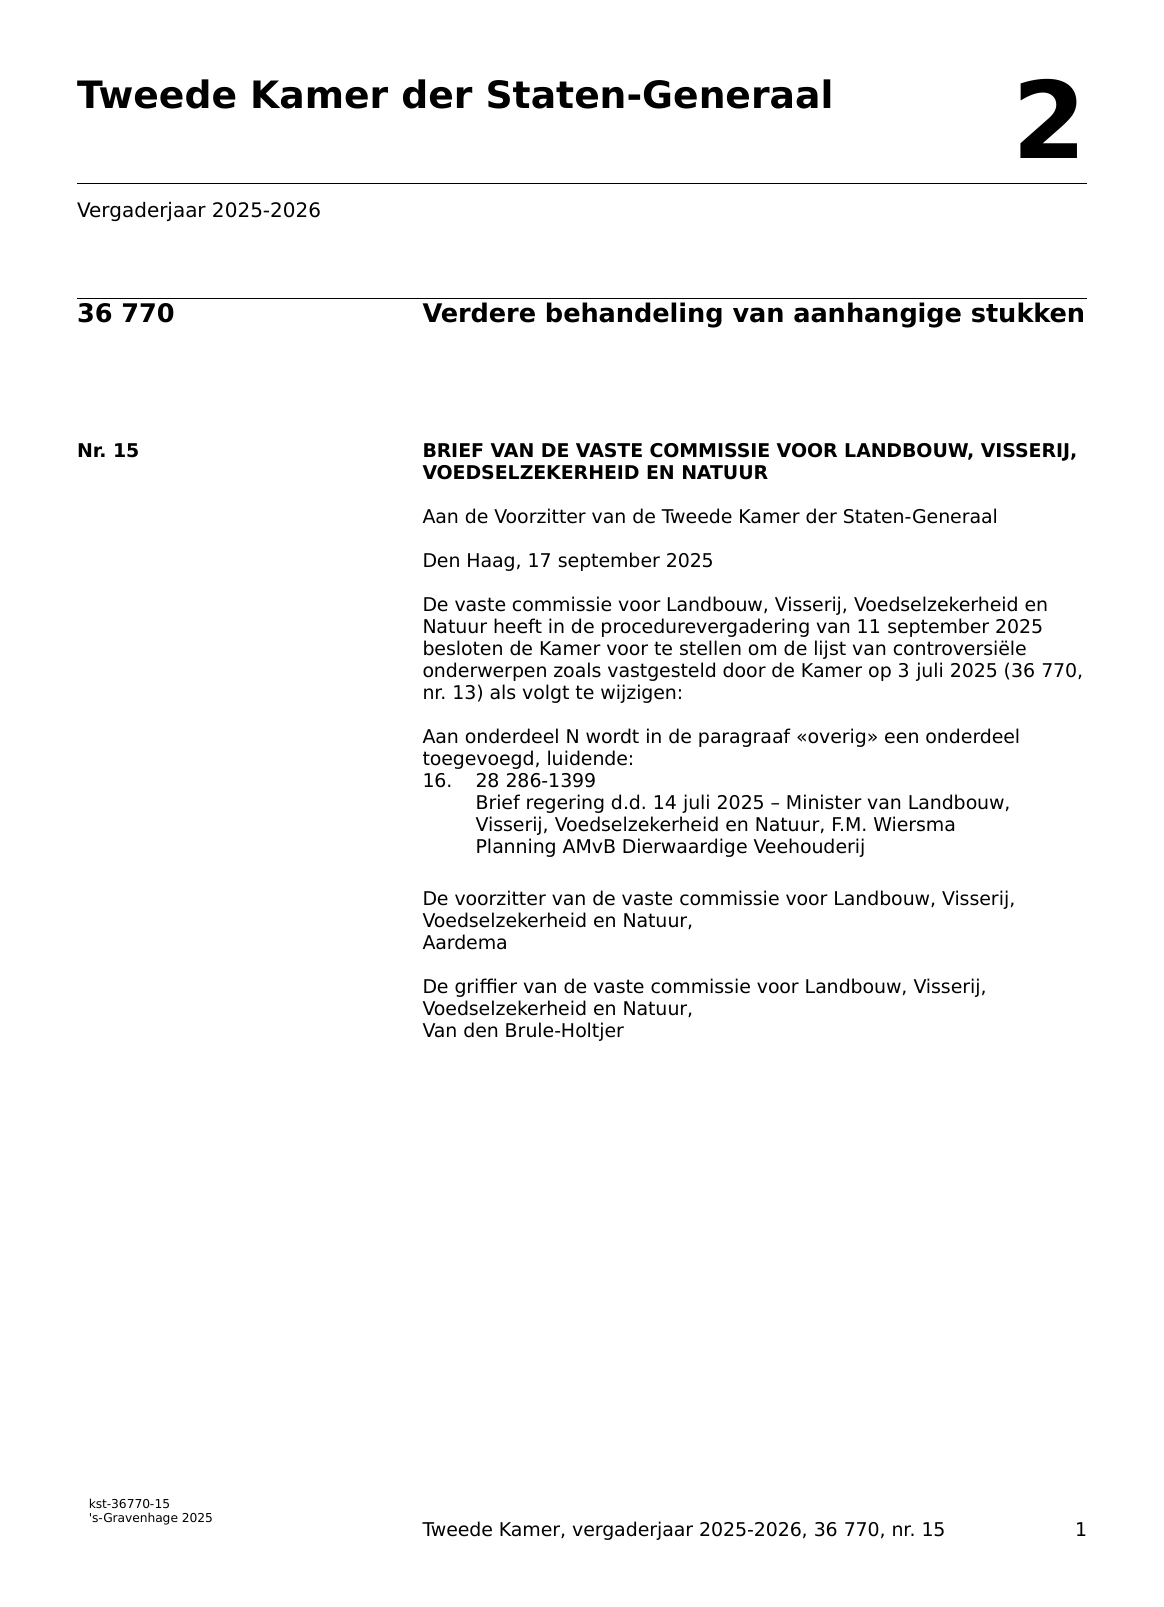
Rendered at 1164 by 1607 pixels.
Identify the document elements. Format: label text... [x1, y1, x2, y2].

table_header 2 [886, 59, 1087, 183]
text 16. 28 286-1399 [422, 770, 1087, 792]
text Brief regering d.d. 14 juli 2025 – Minister van Landbouw, Visserij, Voedselzekerheid en Natuur, F.M. Wiersma [475, 792, 1087, 836]
text 's-Gravenhage 2025 [88, 1511, 323, 1525]
text Aan de Voorzitter van de Tweede Kamer der Staten-Generaal [422, 506, 1087, 528]
text Den Haag, 17 september 2025 [422, 550, 1087, 572]
text Aan onderdeel N wordt in de paragraaf «overig» een onderdeel toegevoegd, luidende: [422, 726, 1087, 770]
table_header Tweede Kamer der Staten-Generaal [77, 59, 886, 183]
table_cell Vergaderjaar 2025-2026 [77, 184, 1087, 298]
text De vaste commissie voor Landbouw, Visserij, Voedselzekerheid en Natuur heeft in de procedurevergadering van 11 september 2025 besloten de Kamer voor te stellen om de lijst van controversiële onderwerpen zoals vastgesteld door de Kamer op 3 juli 2025 (36 770, nr. 13) als volgt te wijzigen: [422, 594, 1087, 704]
subtitle Nr. 15 BRIEF VAN DE VASTE COMMISSIE VOOR LANDBOUW, VISSERIJ, VOEDSELZEKERHEID EN NATUUR [77, 440, 1087, 484]
subtitle 36 770 Verdere behandeling van aanhangige stukken [77, 299, 1087, 329]
text Planning AMvB Dierwaardige Veehouderij [475, 836, 1087, 858]
text kst-36770-15 [88, 1497, 323, 1511]
text De voorzitter van de vaste commissie voor Landbouw, Visserij, Voedselzekerheid en Natuur, Aardema [422, 888, 1087, 954]
text De griffier van de vaste commissie voor Landbouw, Visserij, Voedselzekerheid en Natuur, Van den Brule-Holtjer [422, 976, 1087, 1042]
